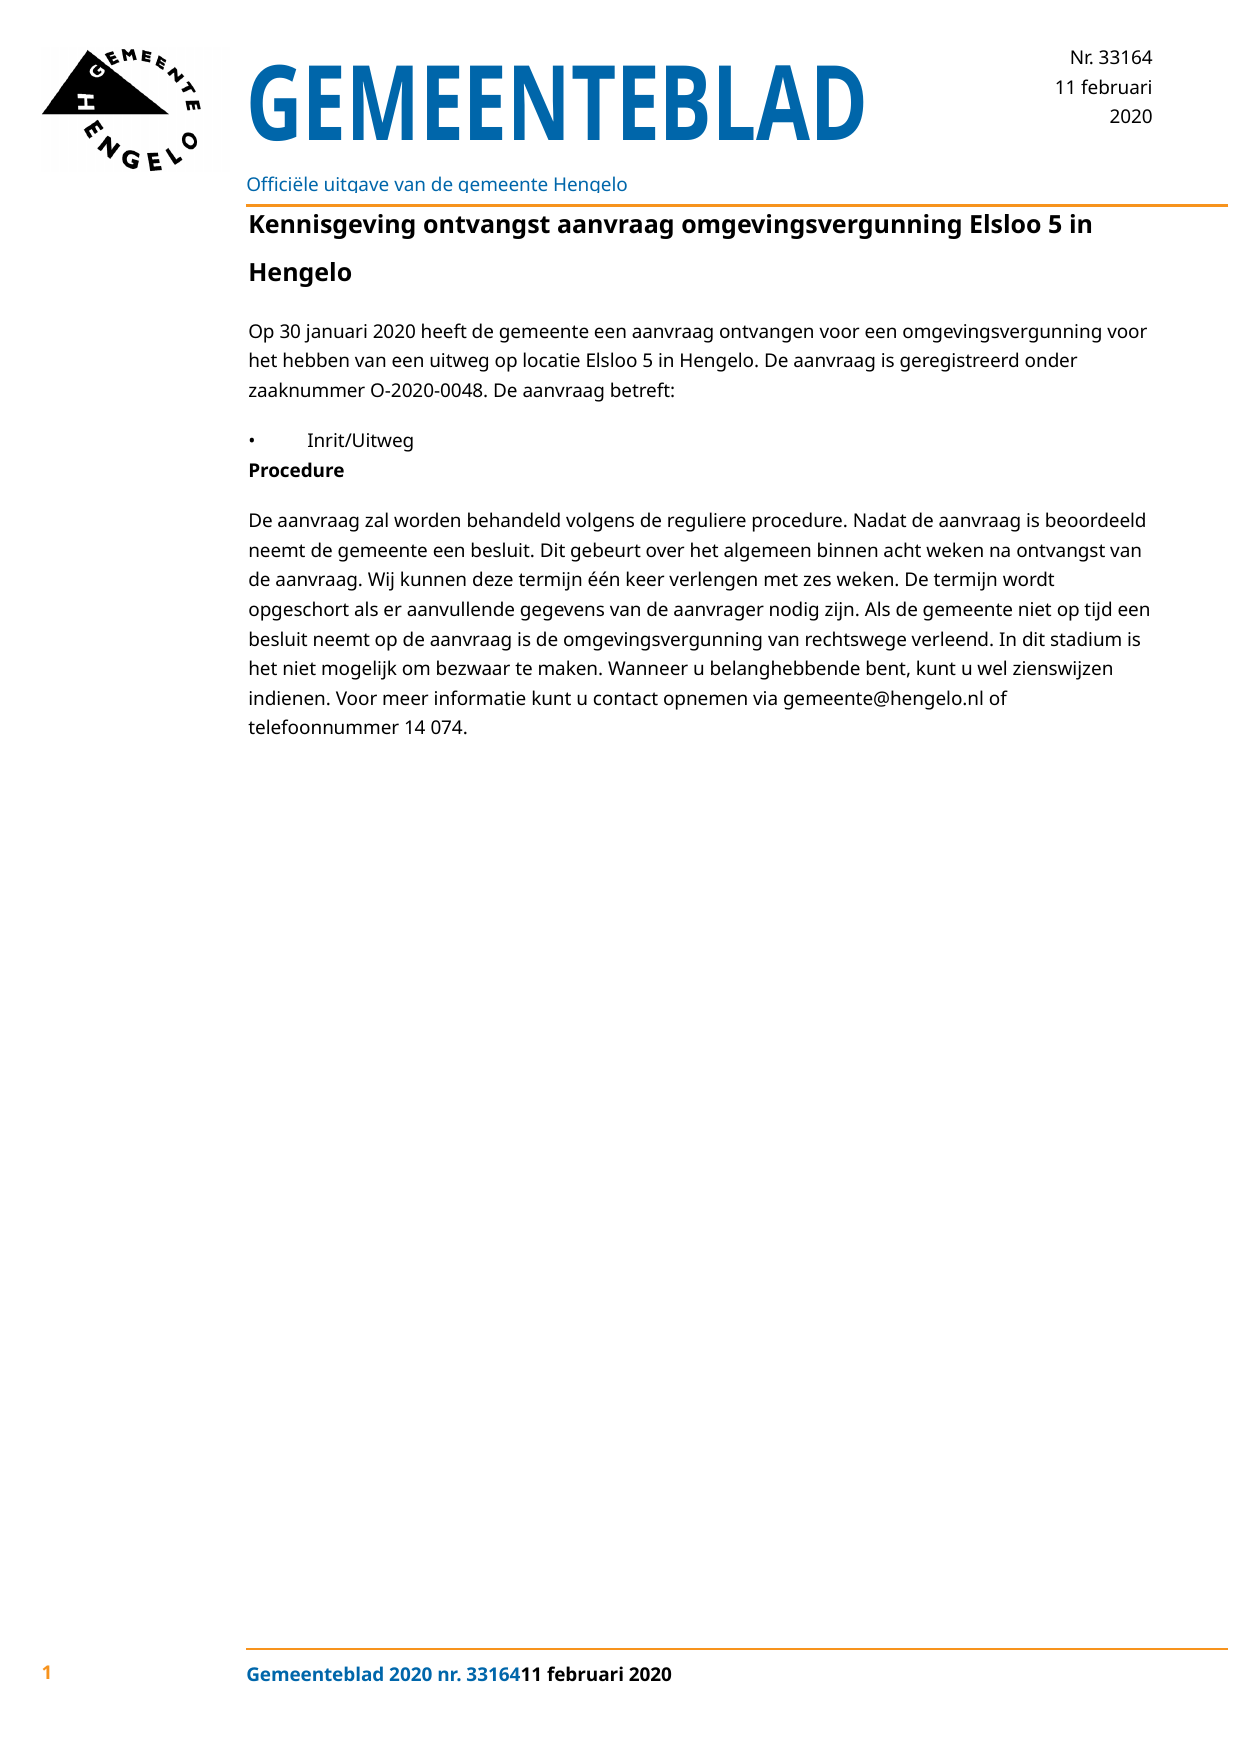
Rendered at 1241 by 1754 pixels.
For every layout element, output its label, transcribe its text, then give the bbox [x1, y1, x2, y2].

text Kennisgeving ontvangst aanvraag omgevingsvergunning Elsloo 5 in Hengelo [248, 207, 1152, 288]
list Inrit/Uitweg [248, 427, 1152, 453]
picture [41, 47, 231, 172]
text Op 30 januari 2020 heeft de gemeente een aanvraag ontvangen voor een omgevingsvergunning voor het hebben van een uitweg op locatie Elsloo 5 in Hengelo. De aanvraag is geregistreerd onder zaaknummer O-2020-0048. De aanvraag betreft: [248, 318, 1152, 403]
text Procedure [248, 457, 1152, 483]
text De aanvraag zal worden behandeld volgens de reguliere procedure. Nadat de aanvraag is beoordeeld neemt de gemeente een besluit. Dit gebeurt over het algemeen binnen acht weken na ontvangst van de aanvraag. Wij kunnen deze termijn één keer verlengen met zes weken. De termijn wordt opgeschort als er aanvullende gegevens van de aanvrager nodig zijn. Als de gemeente niet op tijd een besluit neemt op de aanvraag is de omgevingsvergunning van rechtswege verleend. In dit stadium is het niet mogelijk om bezwaar te maken. Wanneer u belanghebbende bent, kunt u wel zienswijzen indienen. Voor meer informatie kunt u contact opnemen via gemeente@hengelo.nl of telefoonnummer 14 074. [248, 507, 1152, 740]
